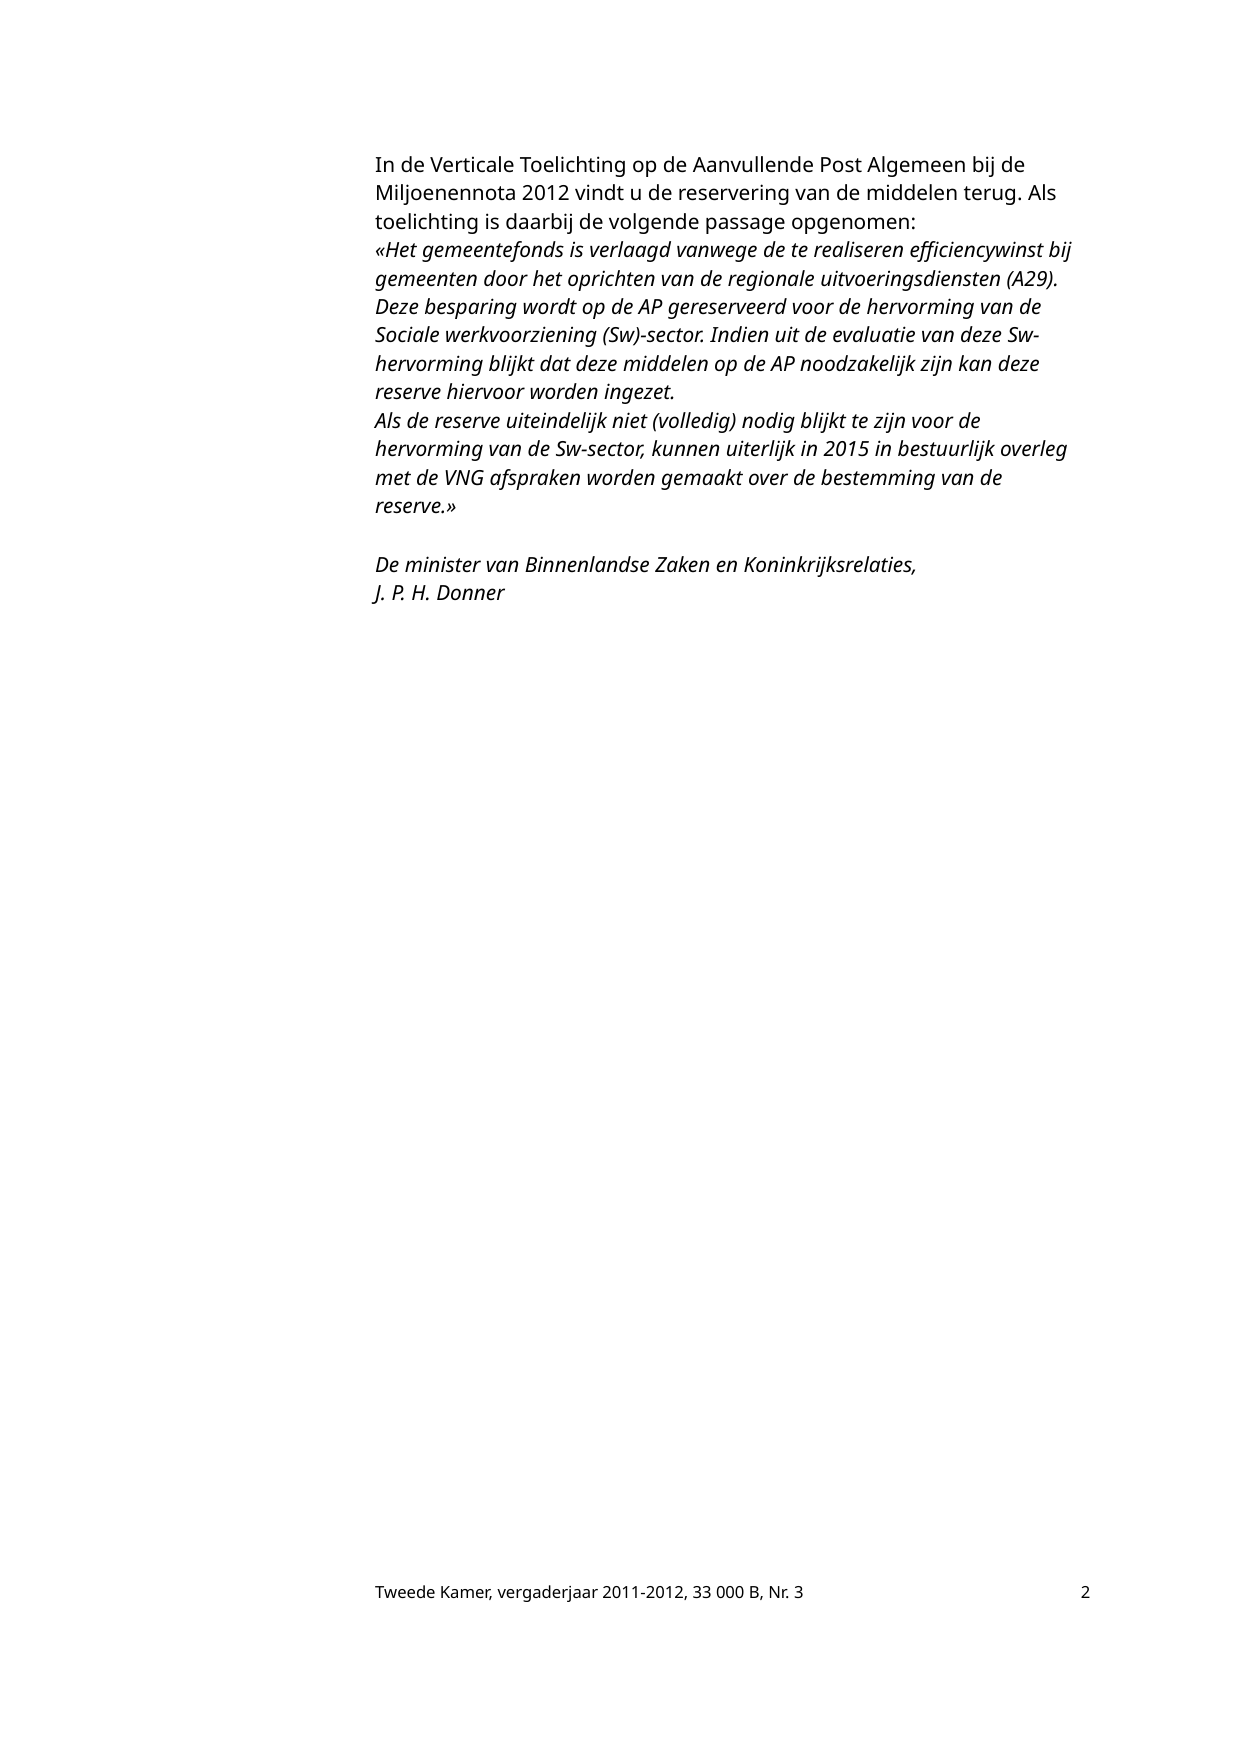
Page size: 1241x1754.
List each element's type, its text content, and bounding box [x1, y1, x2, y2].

text J. P. H. Donner [375, 578, 1090, 607]
text Als de reserve uiteindelijk niet (volledig) nodig blijkt te zijn voor de hervorming van de Sw-sector, kunnen uiterlijk in 2015 in bestuurlijk overleg met de VNG afspraken worden gemaakt over de bestemming van de reserve.» [375, 406, 1090, 520]
text «Het gemeentefonds is verlaagd vanwege de te realiseren efficiencywinst bij gemeenten door het oprichten van de regionale uitvoeringsdiensten (A29). Deze besparing wordt op de AP gereserveerd voor de hervorming van de Sociale werkvoorziening (Sw)-sector. Indien uit de evaluatie van deze Sw-hervorming blijkt dat deze middelen op de AP noodzakelijk zijn kan deze reserve hiervoor worden ingezet. [375, 235, 1090, 406]
text De minister van Binnenlandse Zaken en Koninkrijksrelaties, [375, 550, 1090, 578]
text In de Verticale Toelichting op de Aanvullende Post Algemeen bij de Miljoenennota 2012 vindt u de reservering van de middelen terug. Als toelichting is daarbij de volgende passage opgenomen: [375, 150, 1090, 235]
